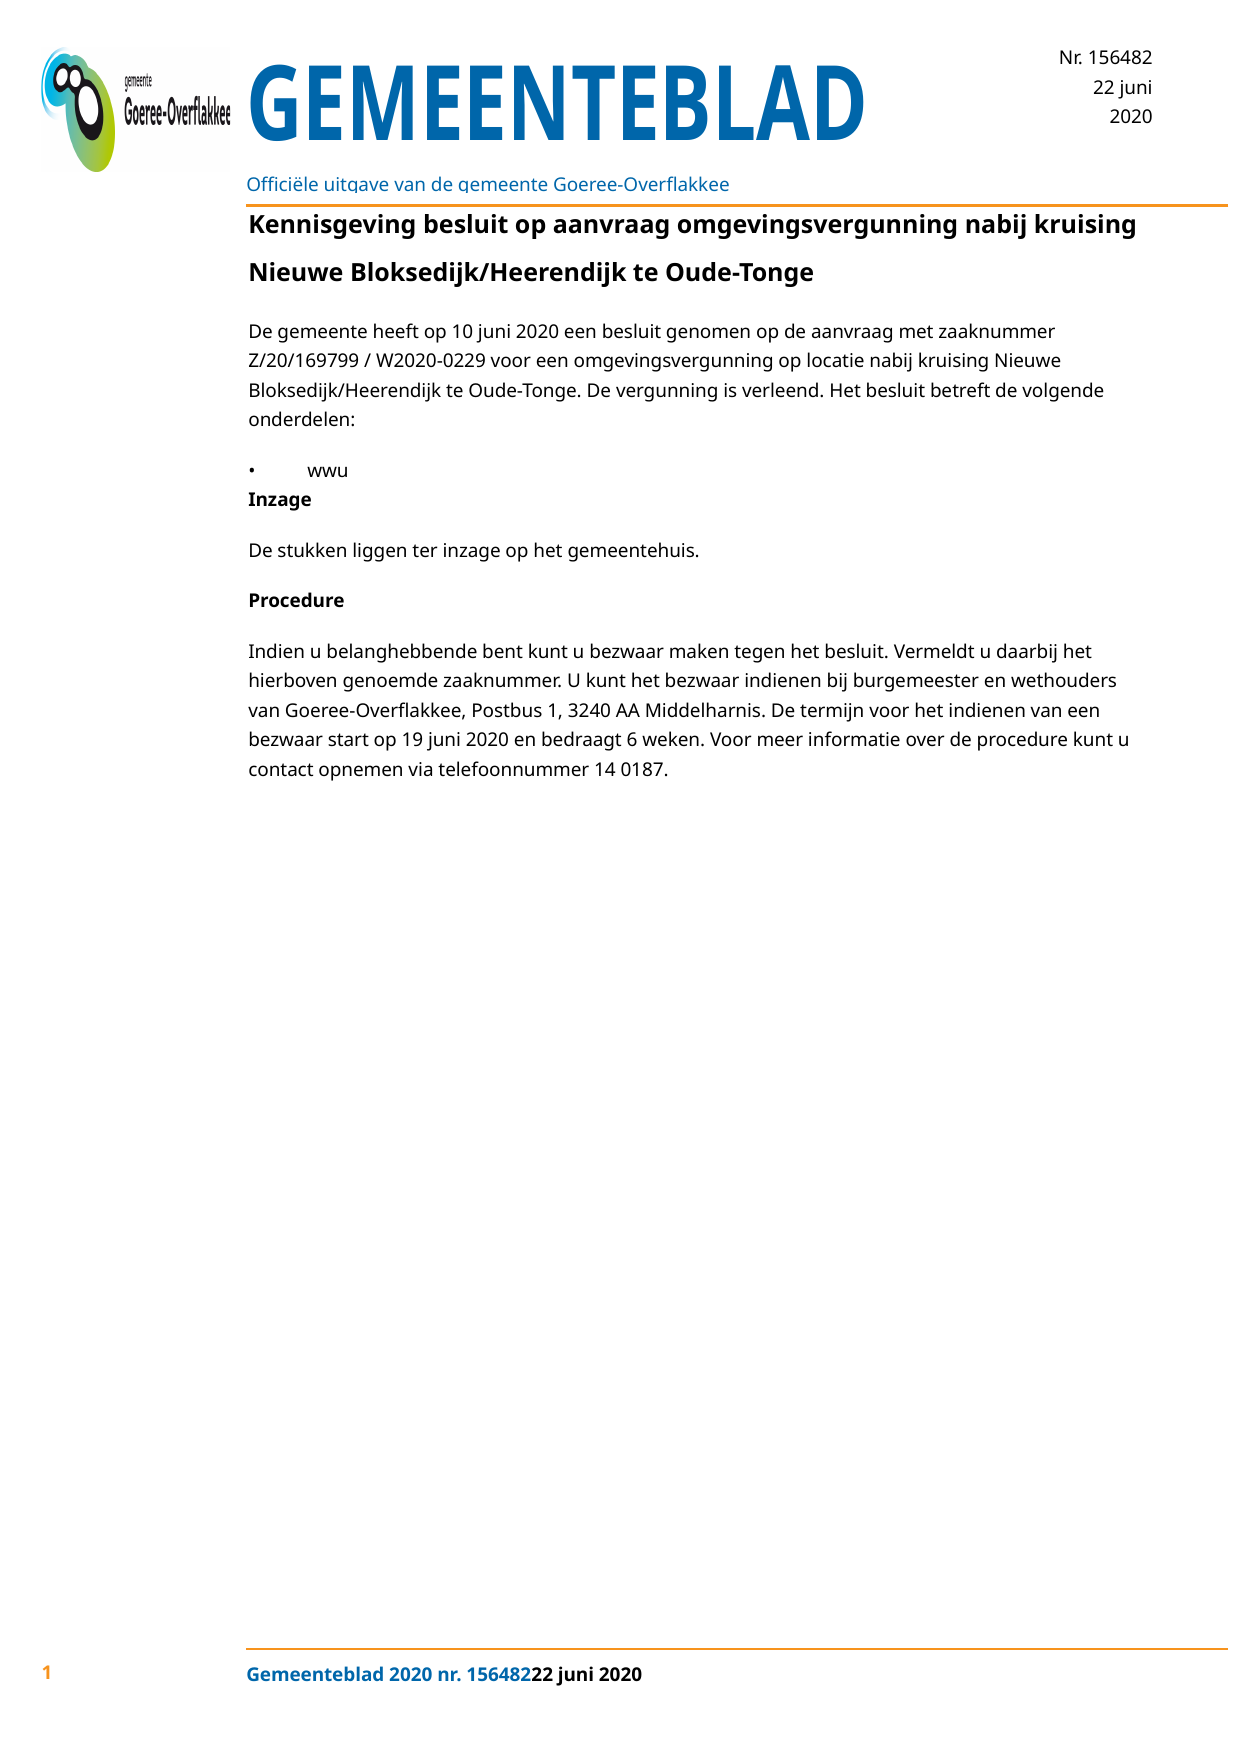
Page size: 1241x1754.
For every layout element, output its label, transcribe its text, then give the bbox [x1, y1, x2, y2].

text De stukken liggen ter inzage op het gemeentehuis. [248, 537, 1152, 563]
text Inzage [248, 487, 1152, 512]
picture [41, 47, 231, 172]
text Procedure [248, 587, 1152, 613]
text Kennisgeving besluit op aanvraag omgevingsvergunning nabij kruising Nieuwe Bloksedijk/Heerendijk te Oude-Tonge [248, 207, 1152, 288]
list wwu [248, 457, 1152, 483]
text De gemeente heeft op 10 juni 2020 een besluit genomen op de aanvraag met zaaknummer Z/20/169799 / W2020-0229 voor een omgevingsvergunning op locatie nabij kruising Nieuwe Bloksedijk/Heerendijk te Oude-Tonge. De vergunning is verleend. Het besluit betreft de volgende onderdelen: [248, 318, 1152, 432]
text Indien u belanghebbende bent kunt u bezwaar maken tegen het besluit. Vermeldt u daarbij het hierboven genoemde zaaknummer. U kunt het bezwaar indienen bij burgemeester en wethouders van Goeree-Overflakkee, Postbus 1, 3240 AA Middelharnis. De termijn voor het indienen van een bezwaar start op 19 juni 2020 en bedraagt 6 weken. Voor meer informatie over de procedure kunt u contact opnemen via telefoonnummer 14 0187. [248, 638, 1152, 782]
